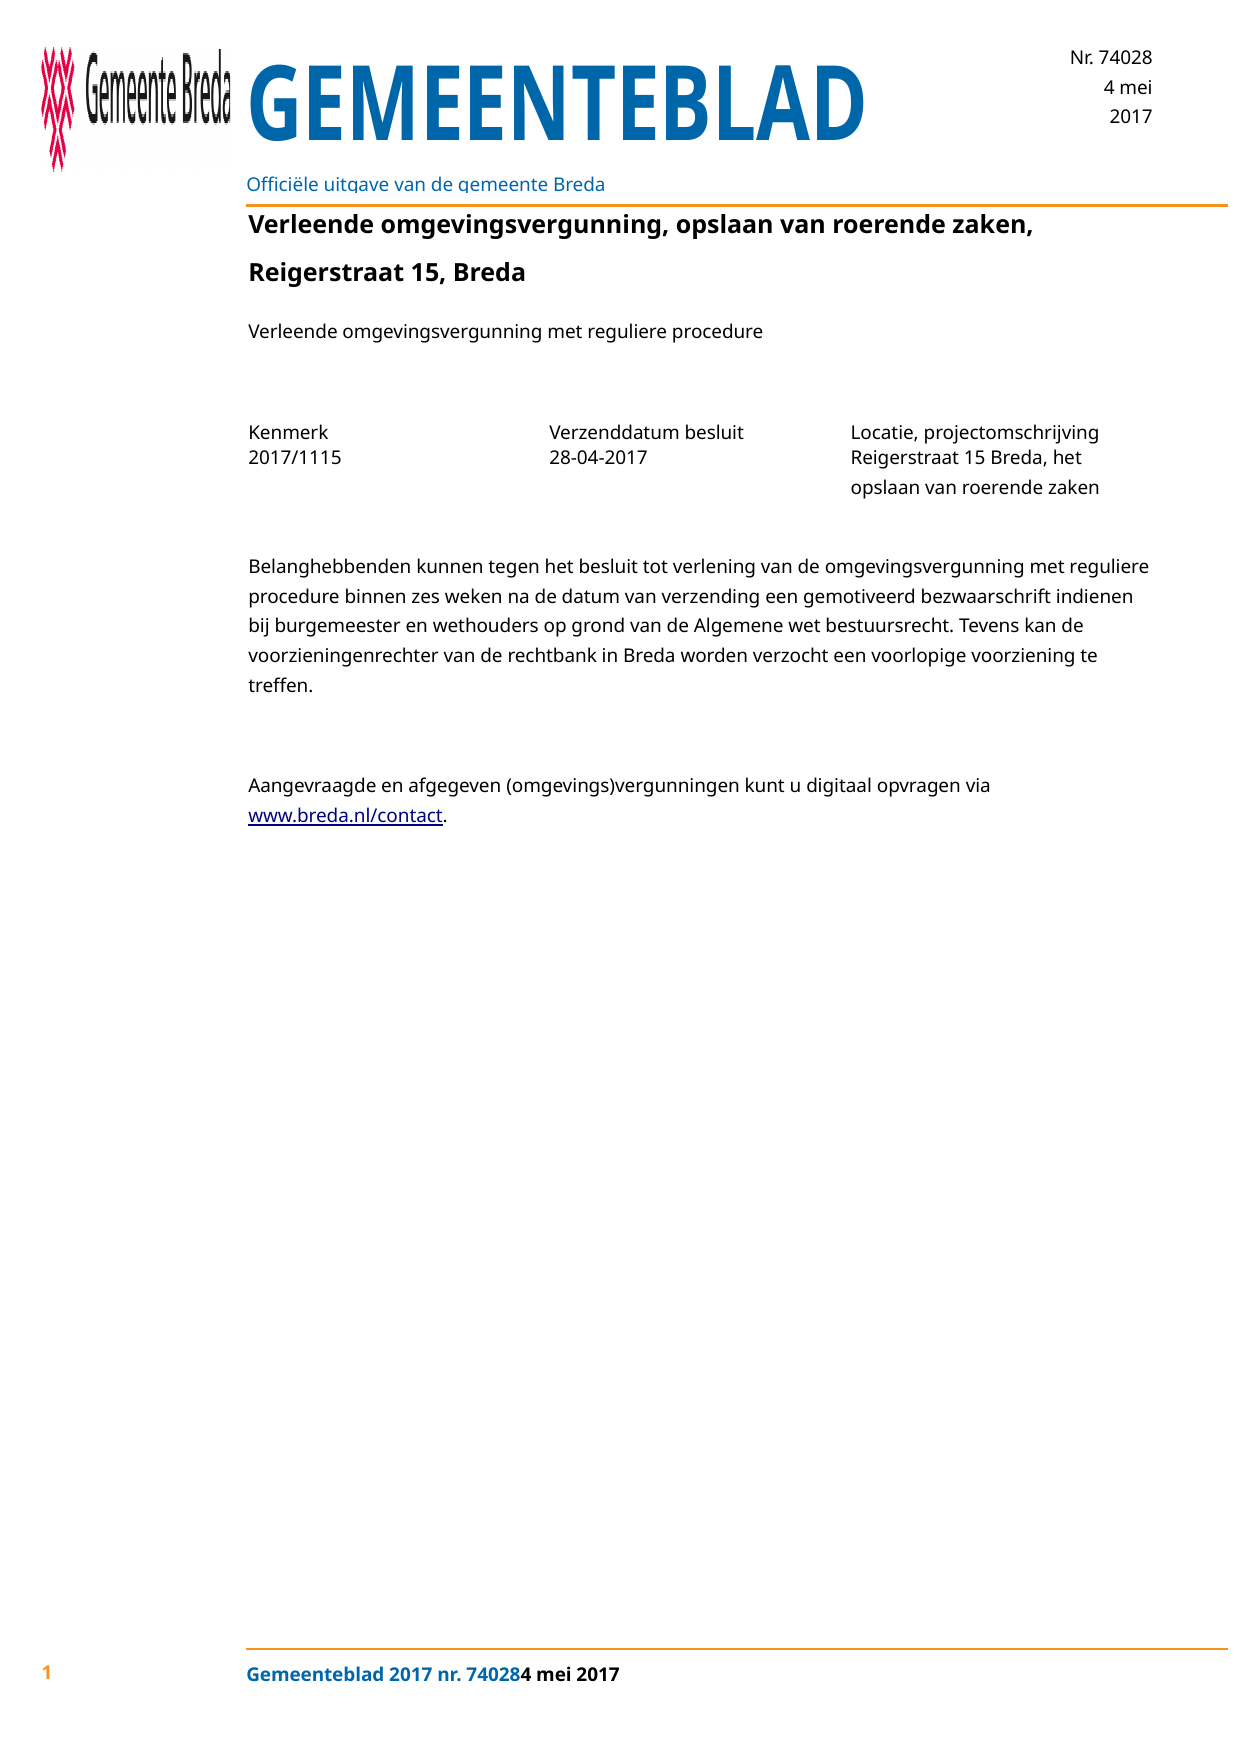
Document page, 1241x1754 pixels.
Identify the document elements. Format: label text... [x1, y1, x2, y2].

picture [41, 47, 231, 172]
table_cell 2017/1115 [248, 445, 549, 500]
text Belanghebbenden kunnen tegen het besluit tot verlening van de omgevingsvergunning met reguliere procedure binnen zes weken na de datum van verzending een gemotiveerd bezwaarschrift indienen bij burgemeester en wethouders op grond van de Algemene wet bestuursrecht. Tevens kan de voorzieningenrechter van de rechtbank in Breda worden verzocht een voorlopige voorziening te treffen. [248, 553, 1152, 698]
table_header Kenmerk [248, 419, 549, 444]
table_header Locatie, projectomschrijving [850, 419, 1152, 444]
table_header Verzenddatum besluit [549, 419, 850, 444]
text Aangevraagde en afgegeven (omgevings)vergunningen kunt u digitaal opvragen via www.breda.nl/contact. [248, 773, 1152, 828]
table_cell 28-04-2017 [549, 445, 850, 500]
text Verleende omgevingsvergunning, opslaan van roerende zaken, Reigerstraat 15, Breda [248, 207, 1152, 288]
table_cell Reigerstraat 15 Breda, het opslaan van roerende zaken [850, 445, 1152, 500]
text Verleende omgevingsvergunning met reguliere procedure [248, 318, 1152, 344]
